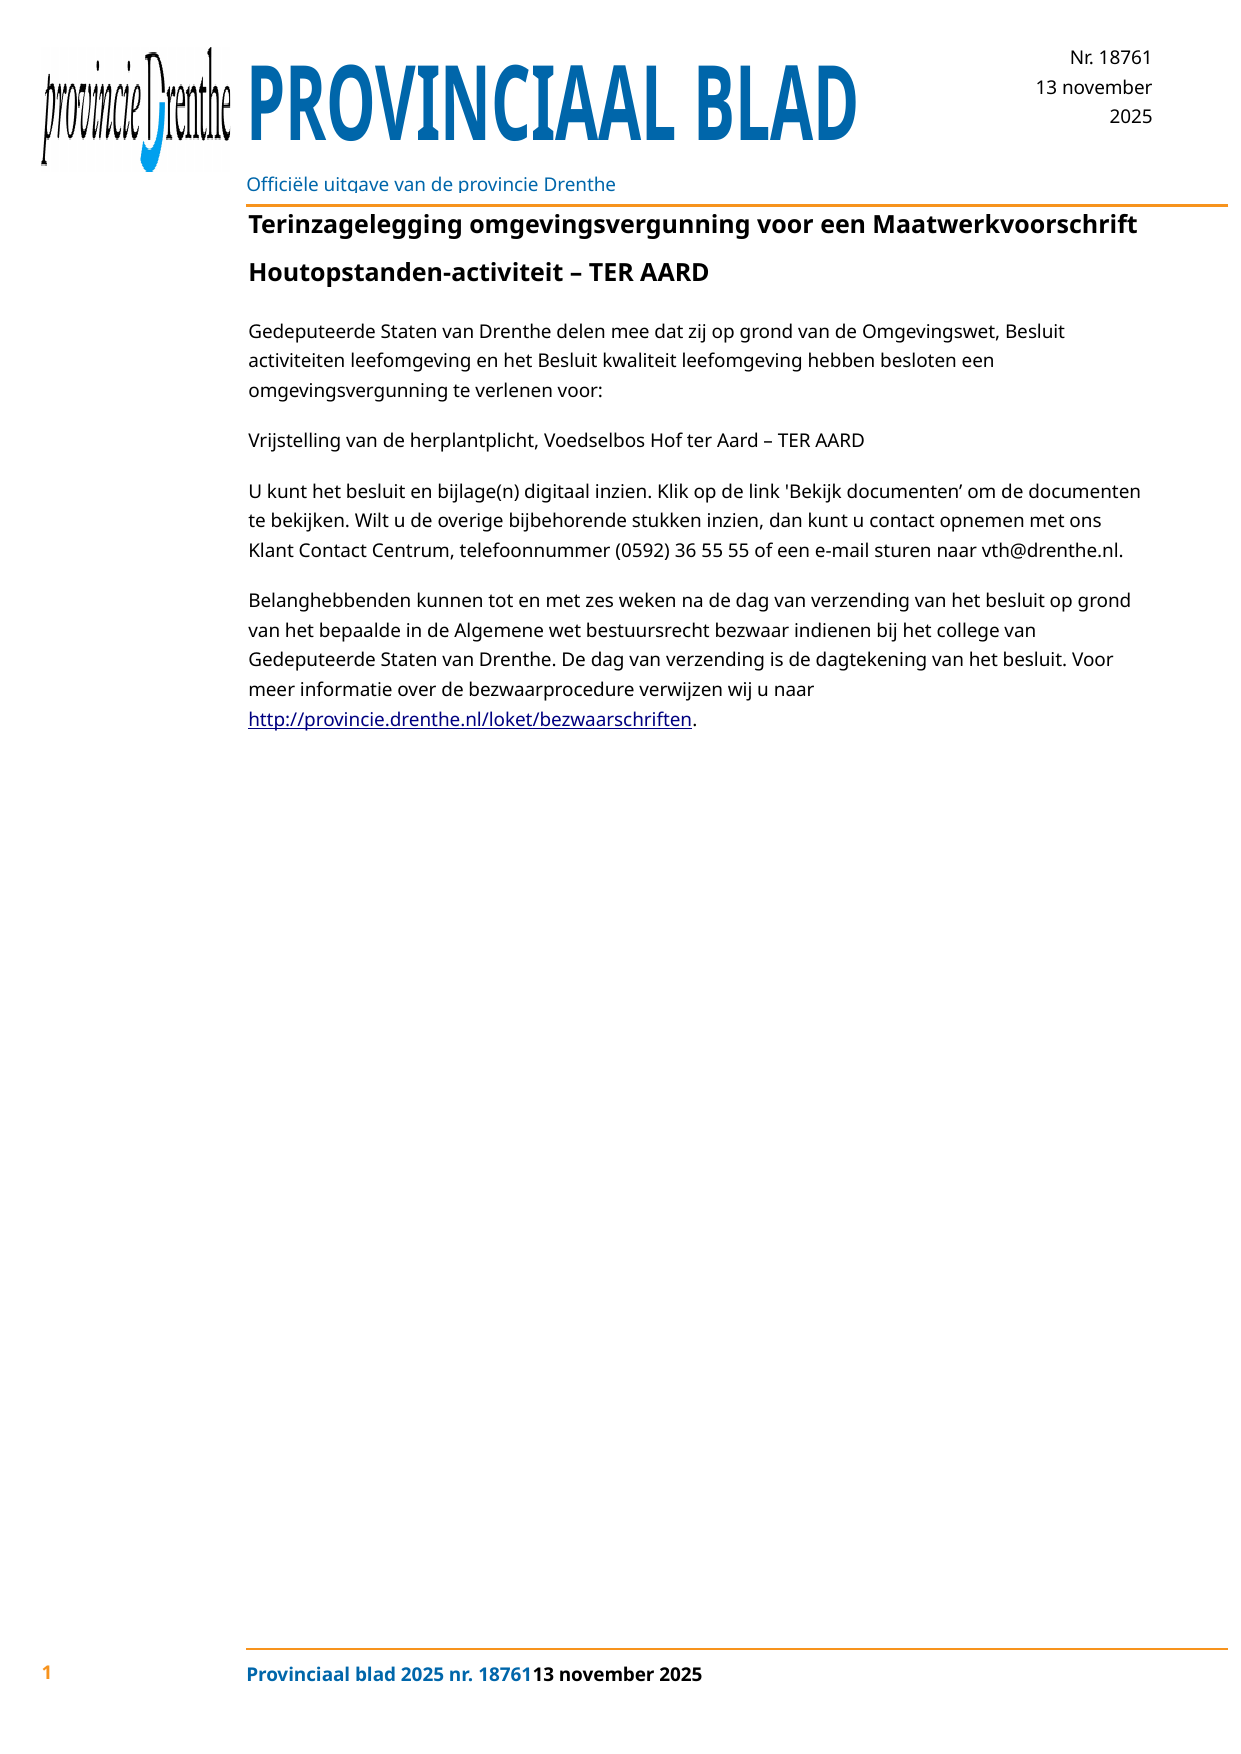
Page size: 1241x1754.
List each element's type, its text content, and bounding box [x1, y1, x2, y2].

text Belanghebbenden kunnen tot en met zes weken na de dag van verzending van het besluit op grond van het bepaalde in de Algemene wet bestuursrecht bezwaar indienen bij het college van Gedeputeerde Staten van Drenthe. De dag van verzending is de dagtekening van het besluit. Voor meer informatie over de bezwaarprocedure verwijzen wij u naar http://provincie.drenthe.nl/loket/bezwaarschriften. [248, 587, 1152, 732]
text Terinzagelegging omgevingsvergunning voor een Maatwerkvoorschrift Houtopstanden-activiteit – TER AARD [248, 207, 1152, 288]
text Vrijstelling van de herplantplicht, Voedselbos Hof ter Aard – TER AARD [248, 427, 1152, 453]
text Gedeputeerde Staten van Drenthe delen mee dat zij op grond van de Omgevingswet, Besluit activiteiten leefomgeving en het Besluit kwaliteit leefomgeving hebben besloten een omgevingsvergunning te verlenen voor: [248, 318, 1152, 403]
text U kunt het besluit en bijlage(n) digitaal inzien. Klik op de link 'Bekijk documenten’ om de documenten te bekijken. Wilt u de overige bijbehorende stukken inzien, dan kunt u contact opnemen met ons Klant Contact Centrum, telefoonnummer (0592) 36 55 55 of een e-mail sturen naar vth@drenthe.nl. [248, 478, 1152, 563]
picture [41, 47, 231, 172]
